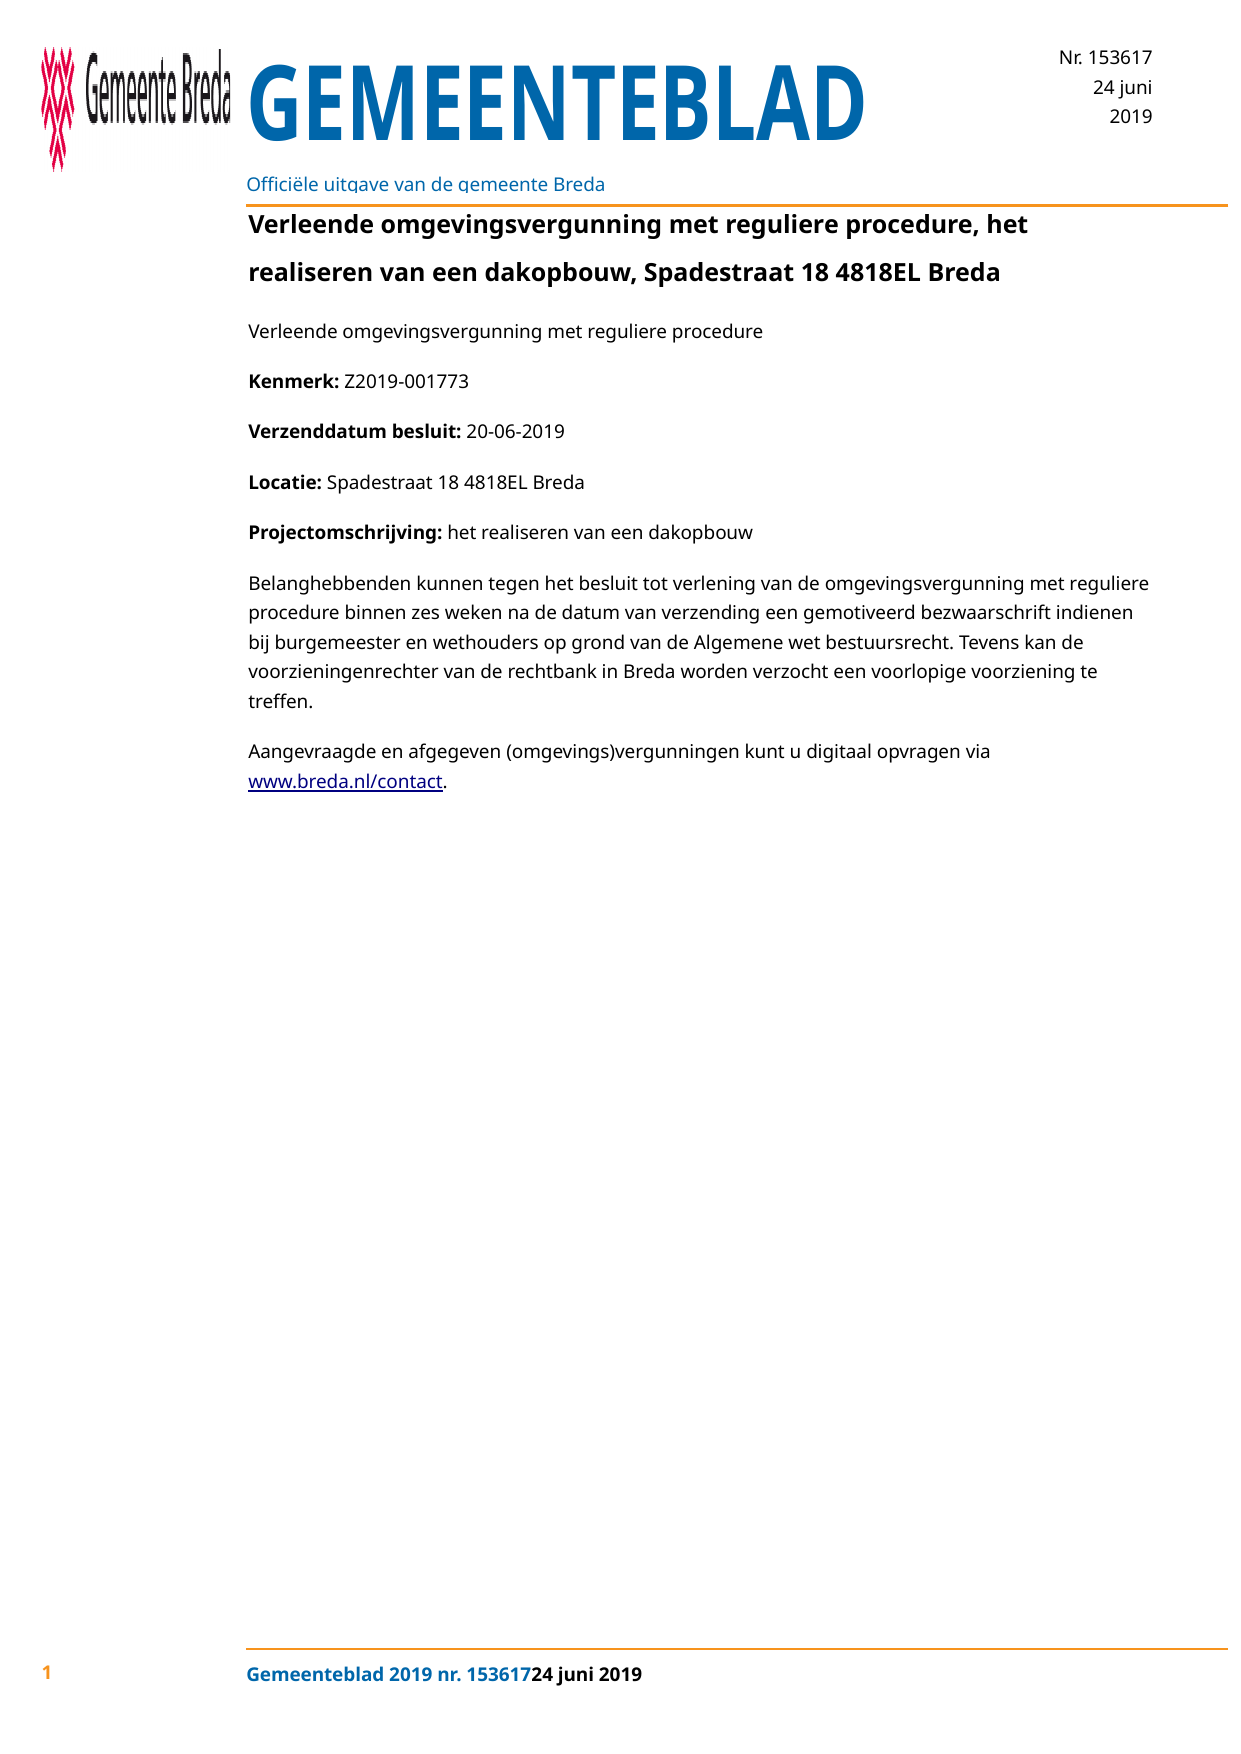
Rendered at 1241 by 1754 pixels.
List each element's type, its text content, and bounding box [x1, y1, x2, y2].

text Verleende omgevingsvergunning met reguliere procedure [248, 318, 1152, 344]
picture [41, 47, 231, 172]
text Locatie: Spadestraat 18 4818EL Breda [248, 469, 1152, 495]
text Kenmerk: Z2019-001773 [248, 368, 1152, 394]
text Projectomschrijving: het realiseren van een dakopbouw [248, 519, 1152, 545]
text Verzenddatum besluit: 20-06-2019 [248, 419, 1152, 444]
text Verleende omgevingsvergunning met reguliere procedure, het realiseren van een dakopbouw, Spadestraat 18 4818EL Breda [248, 207, 1152, 288]
text Aangevraagde en afgegeven (omgevings)vergunningen kunt u digitaal opvragen via www.breda.nl/contact. [248, 739, 1152, 794]
text Belanghebbenden kunnen tegen het besluit tot verlening van de omgevingsvergunning met reguliere procedure binnen zes weken na de datum van verzending een gemotiveerd bezwaarschrift indienen bij burgemeester en wethouders op grond van de Algemene wet bestuursrecht. Tevens kan de voorzieningenrechter van de rechtbank in Breda worden verzocht een voorlopige voorziening te treffen. [248, 570, 1152, 714]
